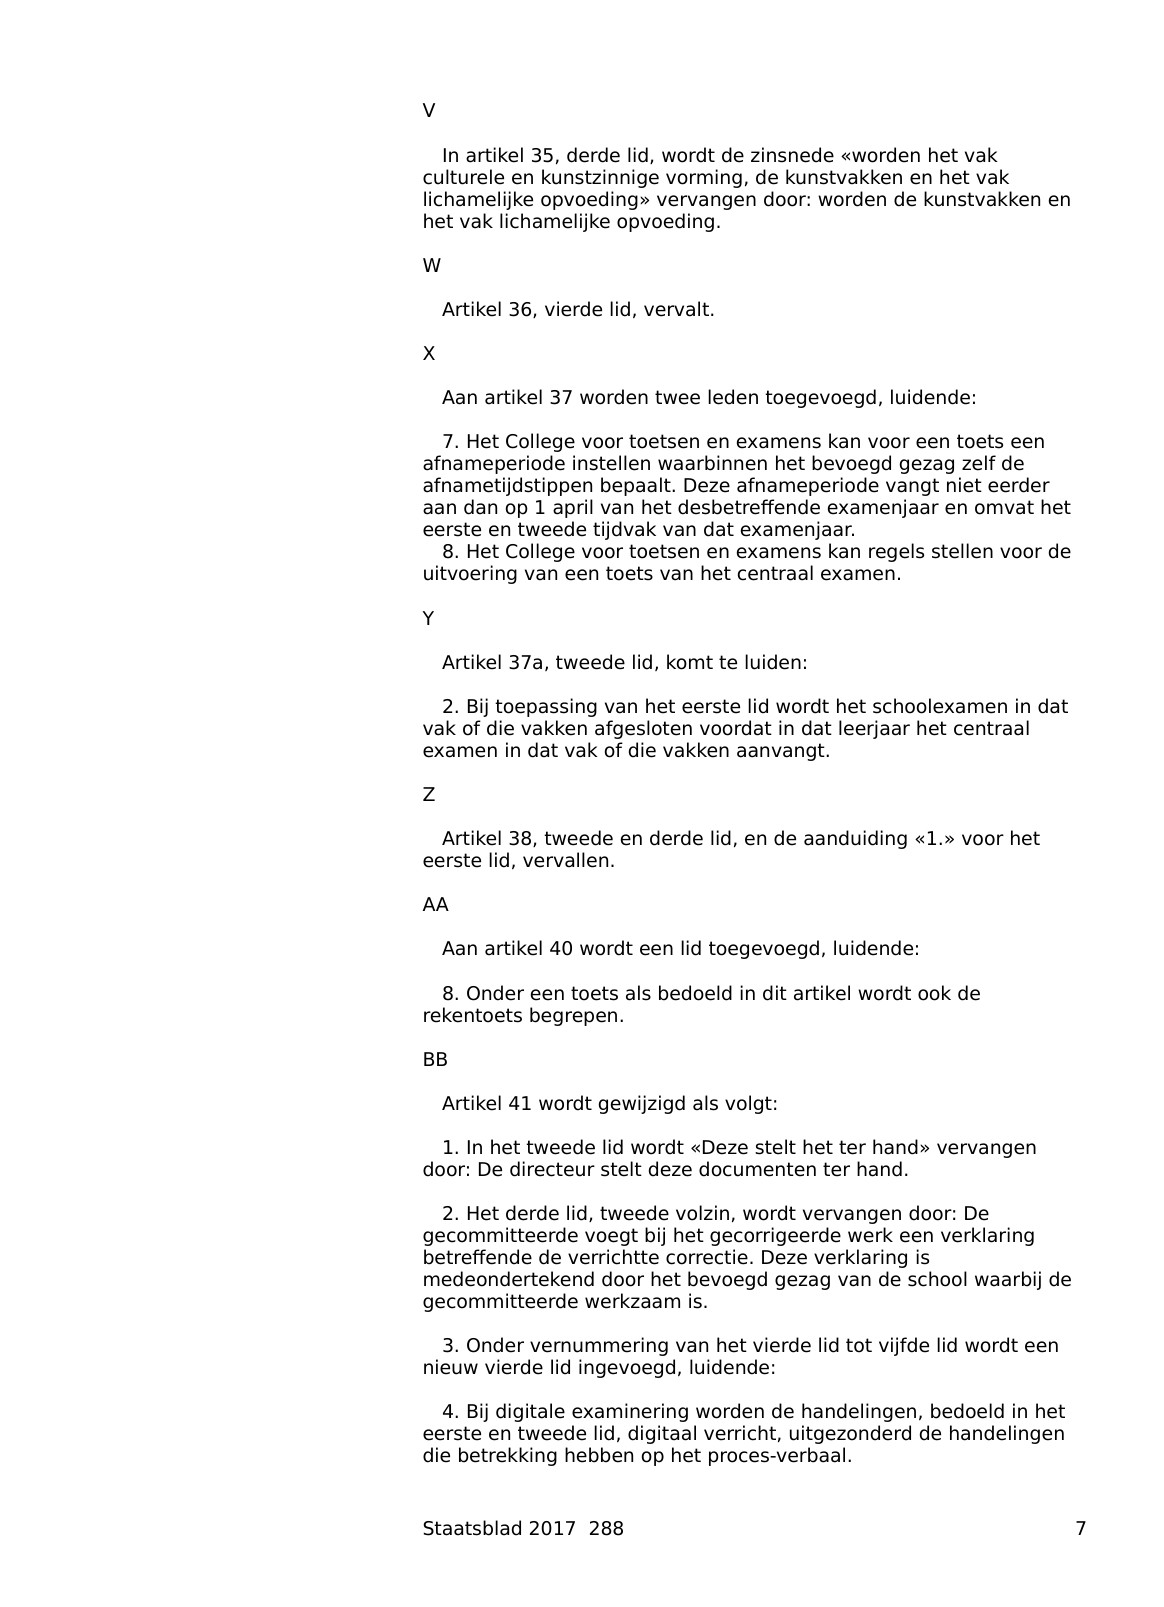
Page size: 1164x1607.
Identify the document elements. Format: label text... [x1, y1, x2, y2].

text 3. Onder vernummering van het vierde lid tot vijfde lid wordt een nieuw vierde lid ingevoegd, luidende: [422, 1335, 1087, 1379]
text Y [422, 607, 1087, 629]
text 8. Het College voor toetsen en examens kan regels stellen voor de uitvoering van een toets van het centraal examen. [422, 541, 1087, 585]
text W [422, 255, 1087, 277]
text Artikel 36, vierde lid, vervalt. [422, 299, 1087, 321]
text 7. Het College voor toetsen en examens kan voor een toets een afnameperiode instellen waarbinnen het bevoegd gezag zelf de afnametijdstippen bepaalt. Deze afnameperiode vangt niet eerder aan dan op 1 april van het desbetreffende examenjaar en omvat het eerste en tweede tijdvak van dat examenjaar. [422, 431, 1087, 541]
text In artikel 35, derde lid, wordt de zinsnede «worden het vak culturele en kunstzinnige vorming, de kunstvakken en het vak lichamelijke opvoeding» vervangen door: worden de kunstvakken en het vak lichamelijke opvoeding. [422, 144, 1087, 232]
text AA [422, 894, 1087, 916]
text Z [422, 784, 1087, 806]
text Aan artikel 37 worden twee leden toegevoegd, luidende: [422, 387, 1087, 409]
text X [422, 343, 1087, 365]
text BB [422, 1049, 1087, 1071]
text 2. Bij toepassing van het eerste lid wordt het schoolexamen in dat vak of die vakken afgesloten voordat in dat leerjaar het centraal examen in dat vak of die vakken aanvangt. [422, 696, 1087, 762]
text V [422, 100, 1087, 122]
text Artikel 38, tweede en derde lid, en de aanduiding «1.» voor het eerste lid, vervallen. [422, 828, 1087, 872]
text Artikel 37a, tweede lid, komt te luiden: [422, 652, 1087, 673]
text 1. In het tweede lid wordt «Deze stelt het ter hand» vervangen door: De directeur stelt deze documenten ter hand. [422, 1137, 1087, 1181]
text 8. Onder een toets als bedoeld in dit artikel wordt ook de rekentoets begrepen. [422, 982, 1087, 1026]
text Aan artikel 40 wordt een lid toegevoegd, luidende: [422, 938, 1087, 960]
text 2. Het derde lid, tweede volzin, wordt vervangen door: De gecommitteerde voegt bij het gecorrigeerde werk een verklaring betreffende de verrichtte correctie. Deze verklaring is medeondertekend door het bevoegd gezag van de school waarbij de gecommitteerde werkzaam is. [422, 1203, 1087, 1313]
text Artikel 41 wordt gewijzigd als volgt: [422, 1093, 1087, 1115]
text 4. Bij digitale examinering worden de handelingen, bedoeld in het eerste en tweede lid, digitaal verricht, uitgezonderd de handelingen die betrekking hebben op het proces-verbaal. [422, 1401, 1087, 1467]
